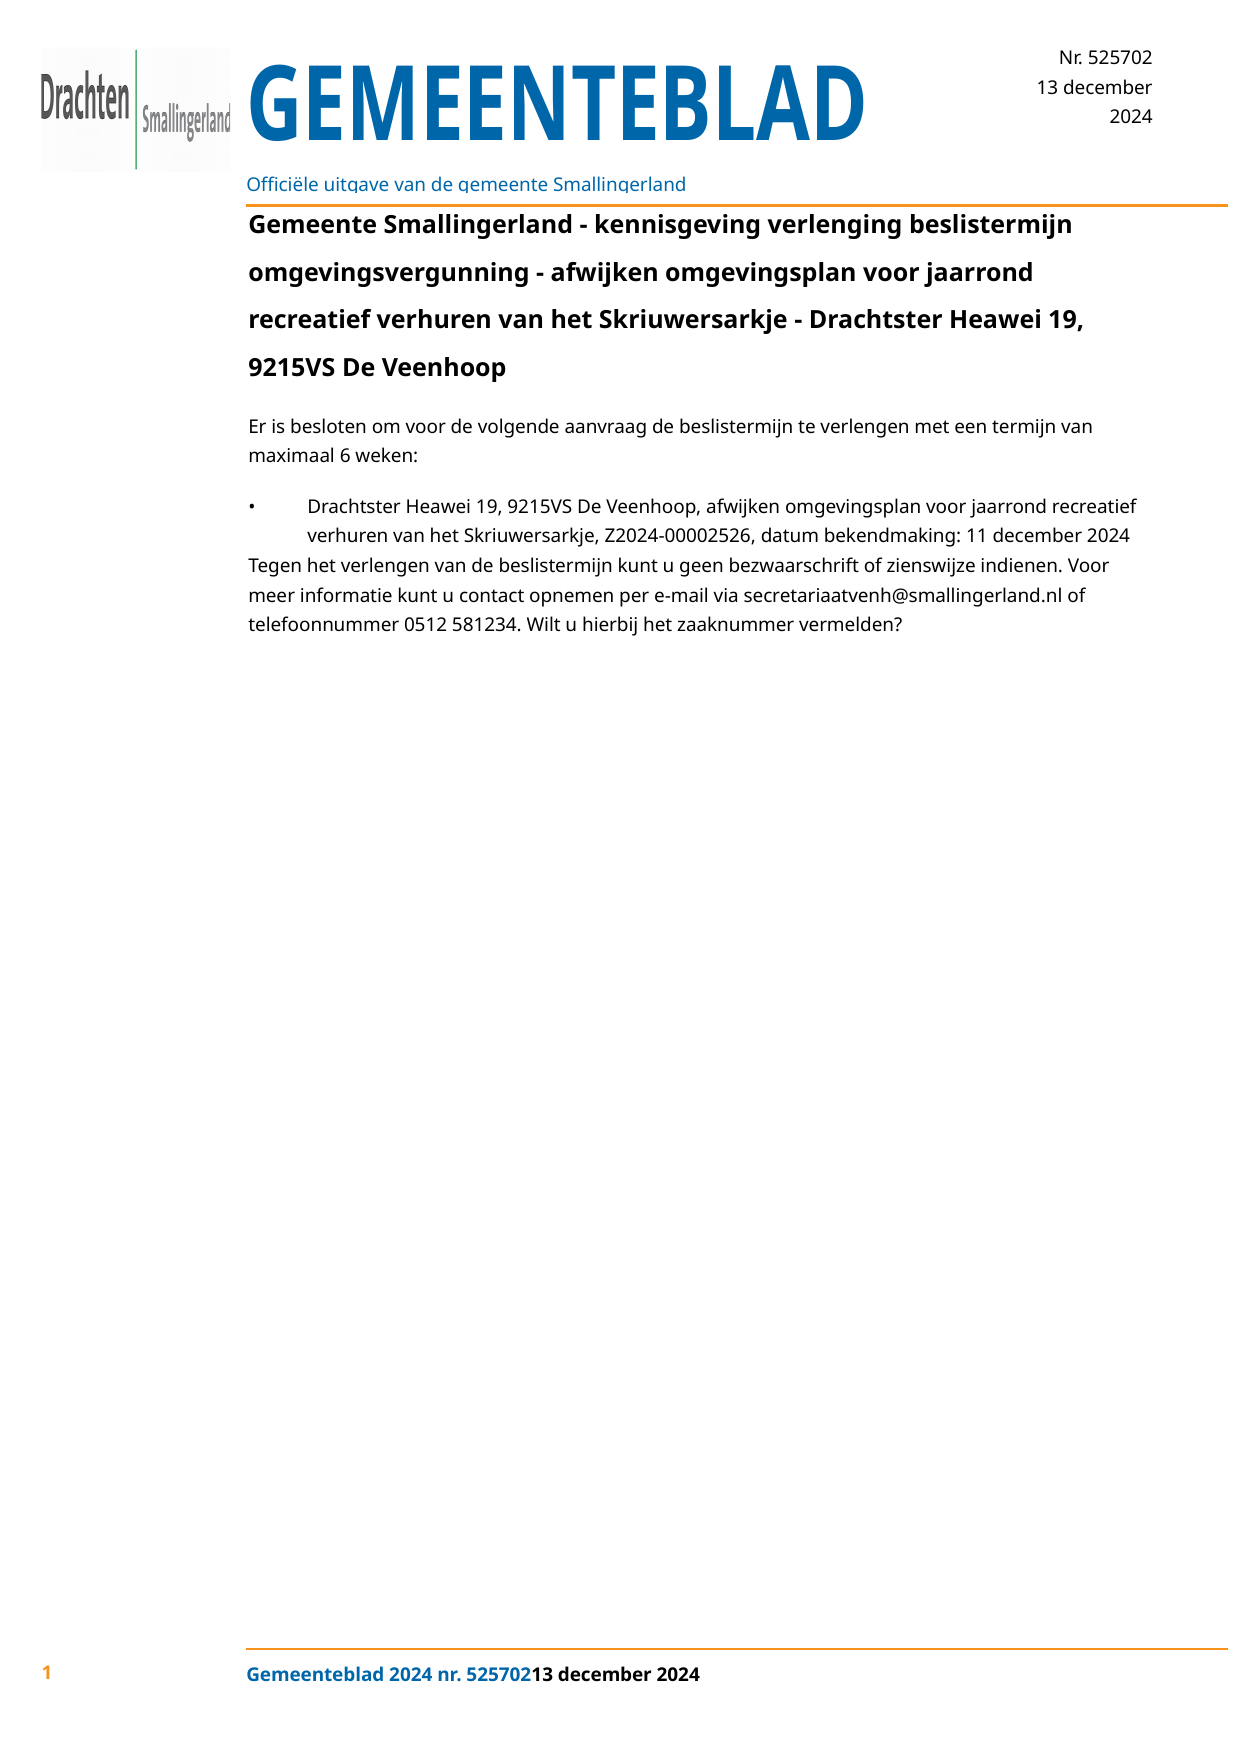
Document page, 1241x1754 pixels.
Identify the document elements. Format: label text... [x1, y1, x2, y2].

text Gemeente Smallingerland - kennisgeving verlenging beslistermijn omgevingsvergunning - afwijken omgevingsplan voor jaarrond recreatief verhuren van het Skriuwersarkje - Drachtster Heawei 19, 9215VS De Veenhoop [248, 207, 1152, 384]
text Tegen het verlengen van de beslistermijn kunt u geen bezwaarschrift of zienswijze indienen. Voor meer informatie kunt u contact opnemen per e-mail via secretariaatvenh@smallingerland.nl of telefoonnummer 0512 581234. Wilt u hierbij het zaaknummer vermelden? [248, 552, 1152, 637]
picture [41, 47, 231, 172]
list Drachtster Heawei 19, 9215VS De Veenhoop, afwijken omgevingsplan voor jaarrond recreatief verhuren van het Skriuwersarkje, Z2024-00002526, datum bekendmaking: 11 december 2024 [248, 493, 1152, 548]
text Er is besloten om voor de volgende aanvraag de beslistermijn te verlengen met een termijn van maximaal 6 weken: [248, 413, 1152, 468]
